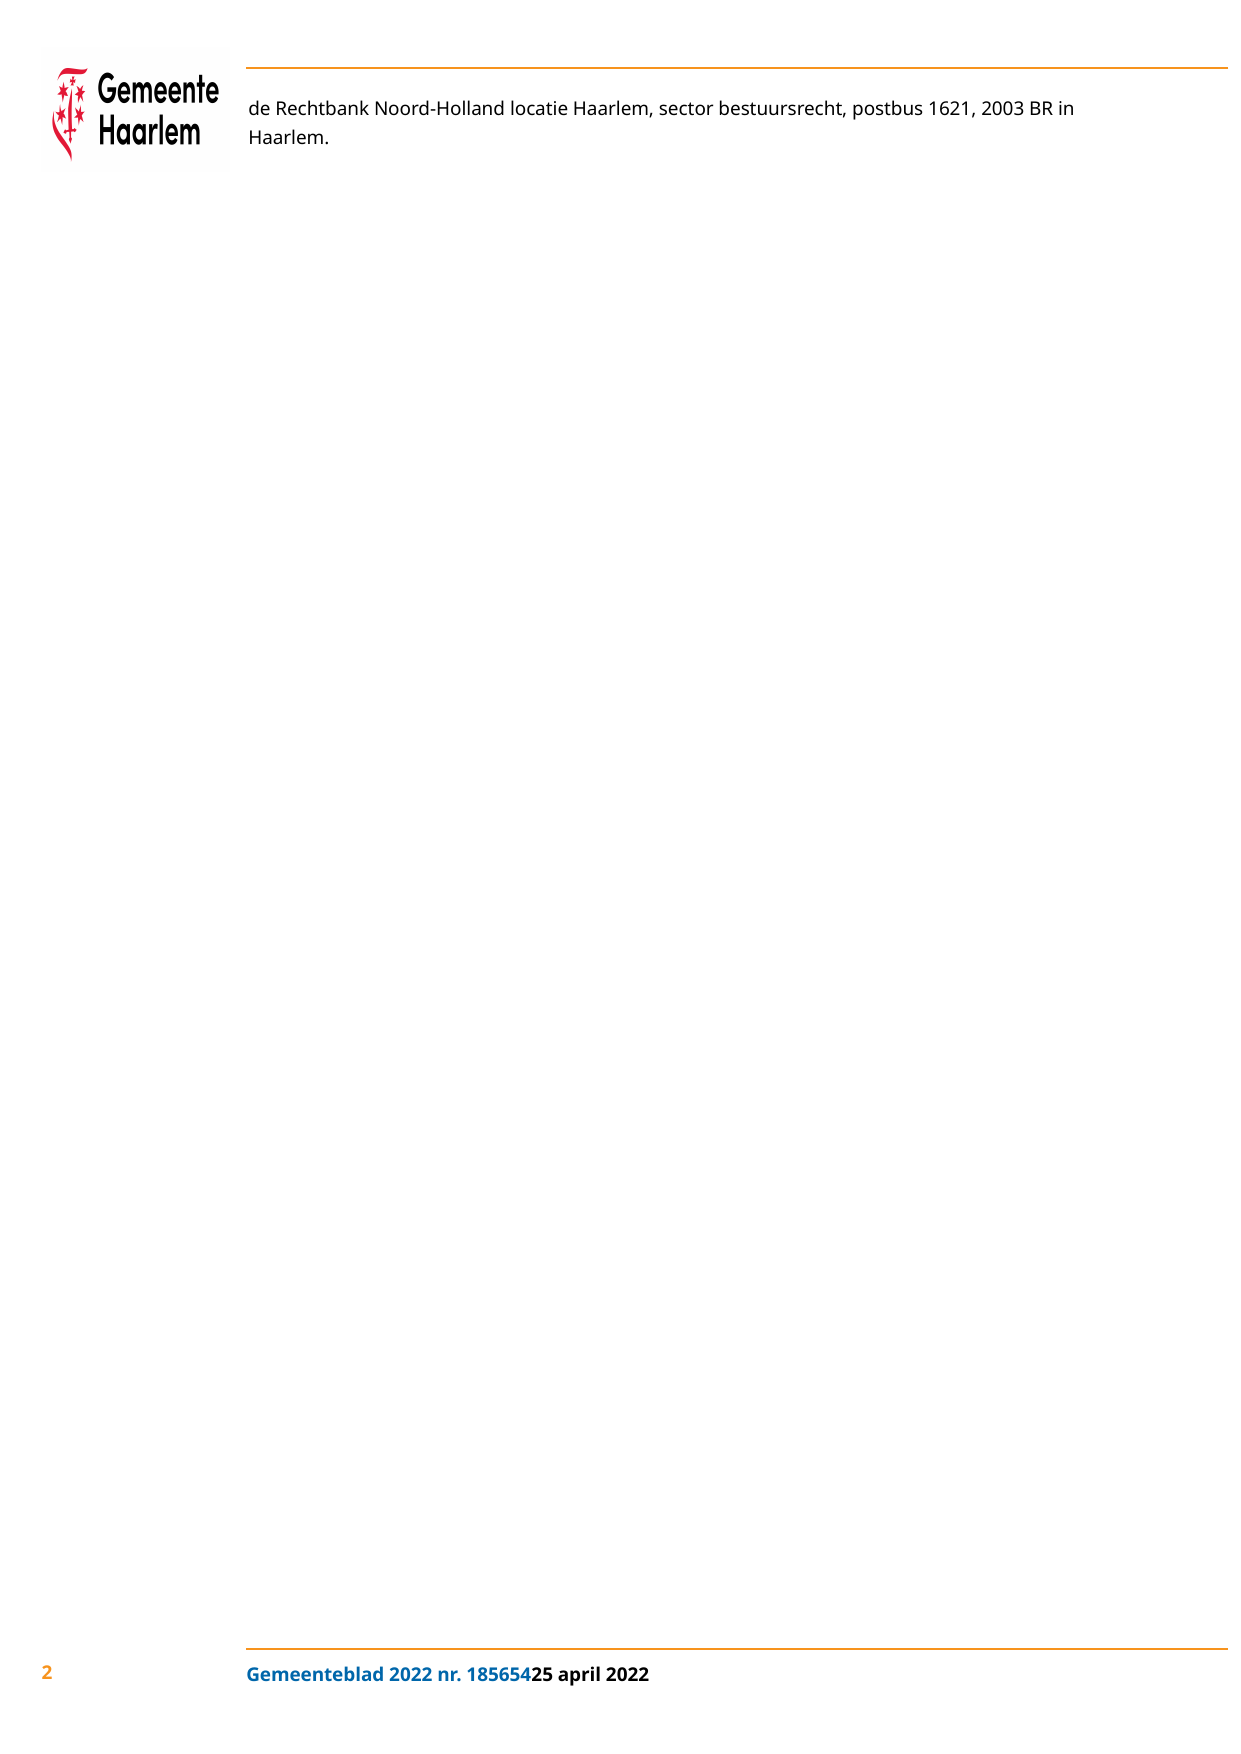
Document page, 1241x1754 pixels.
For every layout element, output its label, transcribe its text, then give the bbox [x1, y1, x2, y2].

text de Rechtbank Noord-Holland locatie Haarlem, sector bestuursrecht, postbus 1621, 2003 BR in Haarlem. [248, 95, 1152, 150]
picture [41, 47, 231, 172]
